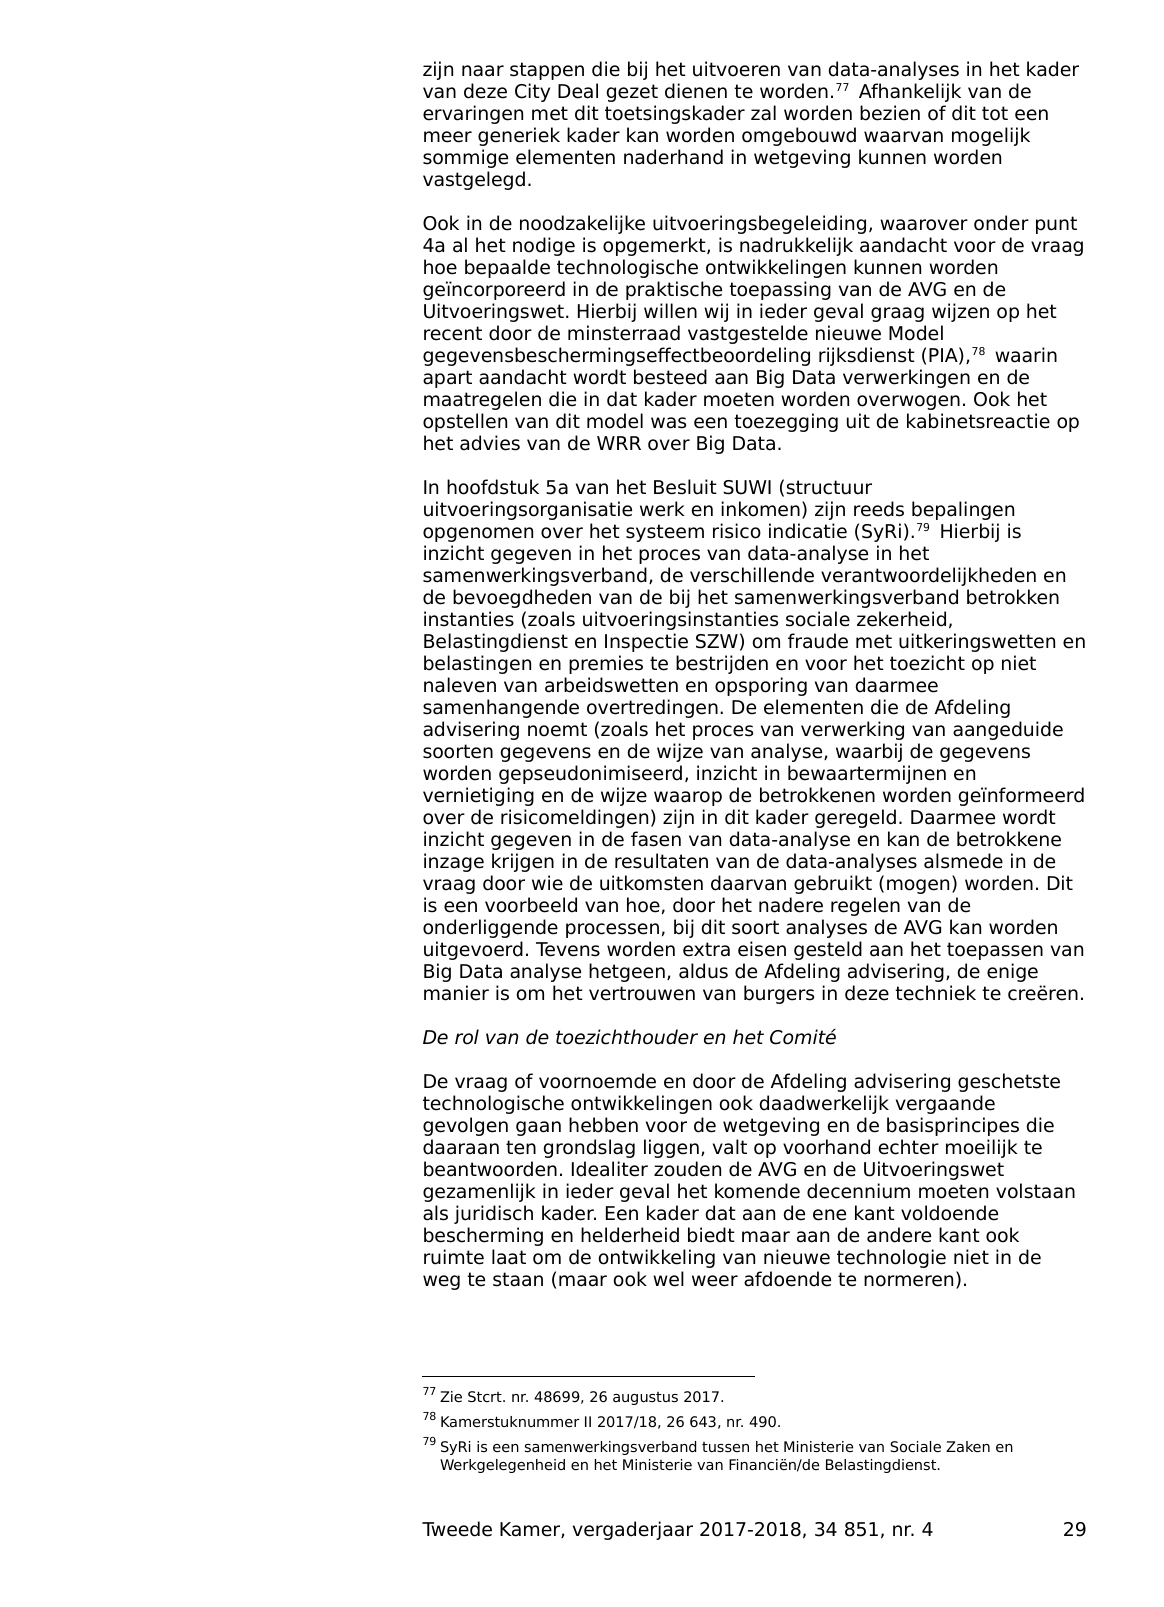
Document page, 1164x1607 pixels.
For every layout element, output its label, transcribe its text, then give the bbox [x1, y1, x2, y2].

text zijn naar stappen die bij het uitvoeren van data-analyses in het kader van deze City Deal gezet dienen te worden. Afhankelijk van de ervaringen met dit toetsingskader zal worden bezien of dit tot een meer generiek kader kan worden omgebouwd waarvan mogelijk sommige elementen naderhand in wetgeving kunnen worden vastgelegd. [422, 59, 1087, 191]
text In hoofdstuk 5a van het Besluit SUWI (structuur uitvoeringsorganisatie werk en inkomen) zijn reeds bepalingen opgenomen over het systeem risico indicatie (SyRi). Hierbij is inzicht gegeven in het proces van data-analyse in het samenwerkingsverband, de verschillende verantwoordelijkheden en de bevoegdheden van de bij het samenwerkingsverband betrokken instanties (zoals uitvoeringsinstanties sociale zekerheid, Belastingdienst en Inspectie SZW) om fraude met uitkeringswetten en belastingen en premies te bestrijden en voor het toezicht op niet naleven van arbeidswetten en opsporing van daarmee samenhangende overtredingen. De elementen die de Afdeling advisering noemt (zoals het proces van verwerking van aangeduide soorten gegevens en de wijze van analyse, waarbij de gegevens worden gepseudonimiseerd, inzicht in bewaartermijnen en vernietiging en de wijze waarop de betrokkenen worden geïnformeerd over de risicomeldingen) zijn in dit kader geregeld. Daarmee wordt inzicht gegeven in de fasen van data-analyse en kan de betrokkene inzage krijgen in de resultaten van de data-analyses alsmede in de vraag door wie de uitkomsten daarvan gebruikt (mogen) worden. Dit is een voorbeeld van hoe, door het nadere regelen van de onderliggende processen, bij dit soort analyses de AVG kan worden uitgevoerd. Tevens worden extra eisen gesteld aan het toepassen van Big Data analyse hetgeen, aldus de Afdeling advisering, de enige manier is om het vertrouwen van burgers in deze techniek te creëren. [422, 477, 1087, 1004]
subtitle De rol van de toezichthouder en het Comité [422, 1027, 1087, 1049]
text Zie Stcrt. nr. 48699, 26 augustus 2017. [422, 1385, 1087, 1407]
text De vraag of voornoemde en door de Afdeling advisering geschetste technologische ontwikkelingen ook daadwerkelijk vergaande gevolgen gaan hebben voor de wetgeving en de basisprincipes die daaraan ten grondslag liggen, valt op voorhand echter moeilijk te beantwoorden. Idealiter zouden de AVG en de Uitvoeringswet gezamenlijk in ieder geval het komende decennium moeten volstaan als juridisch kader. Een kader dat aan de ene kant voldoende bescherming en helderheid biedt maar aan de andere kant ook ruimte laat om de ontwikkeling van nieuwe technologie niet in de weg te staan (maar ook wel weer afdoende te normeren). [422, 1071, 1087, 1291]
text Ook in de noodzakelijke uitvoeringsbegeleiding, waarover onder punt 4a al het nodige is opgemerkt, is nadrukkelijk aandacht voor de vraag hoe bepaalde technologische ontwikkelingen kunnen worden geïncorporeerd in de praktische toepassing van de AVG en de Uitvoeringswet. Hierbij willen wij in ieder geval graag wijzen op het recent door de minsterraad vastgestelde nieuwe Model gegevensbeschermingseffectbeoordeling rijksdienst (PIA), waarin apart aandacht wordt besteed aan Big Data verwerkingen en de maatregelen die in dat kader moeten worden overwogen. Ook het opstellen van dit model was een toezegging uit de kabinetsreactie op het advies van de WRR over Big Data. [422, 213, 1087, 455]
text SyRi is een samenwerkingsverband tussen het Ministerie van Sociale Zaken en Werkgelegenheid en het Ministerie van Financiën/de Belastingdienst. [422, 1435, 1087, 1474]
text Kamerstuknummer II 2017/18, 26 643, nr. 490. [422, 1410, 1087, 1432]
